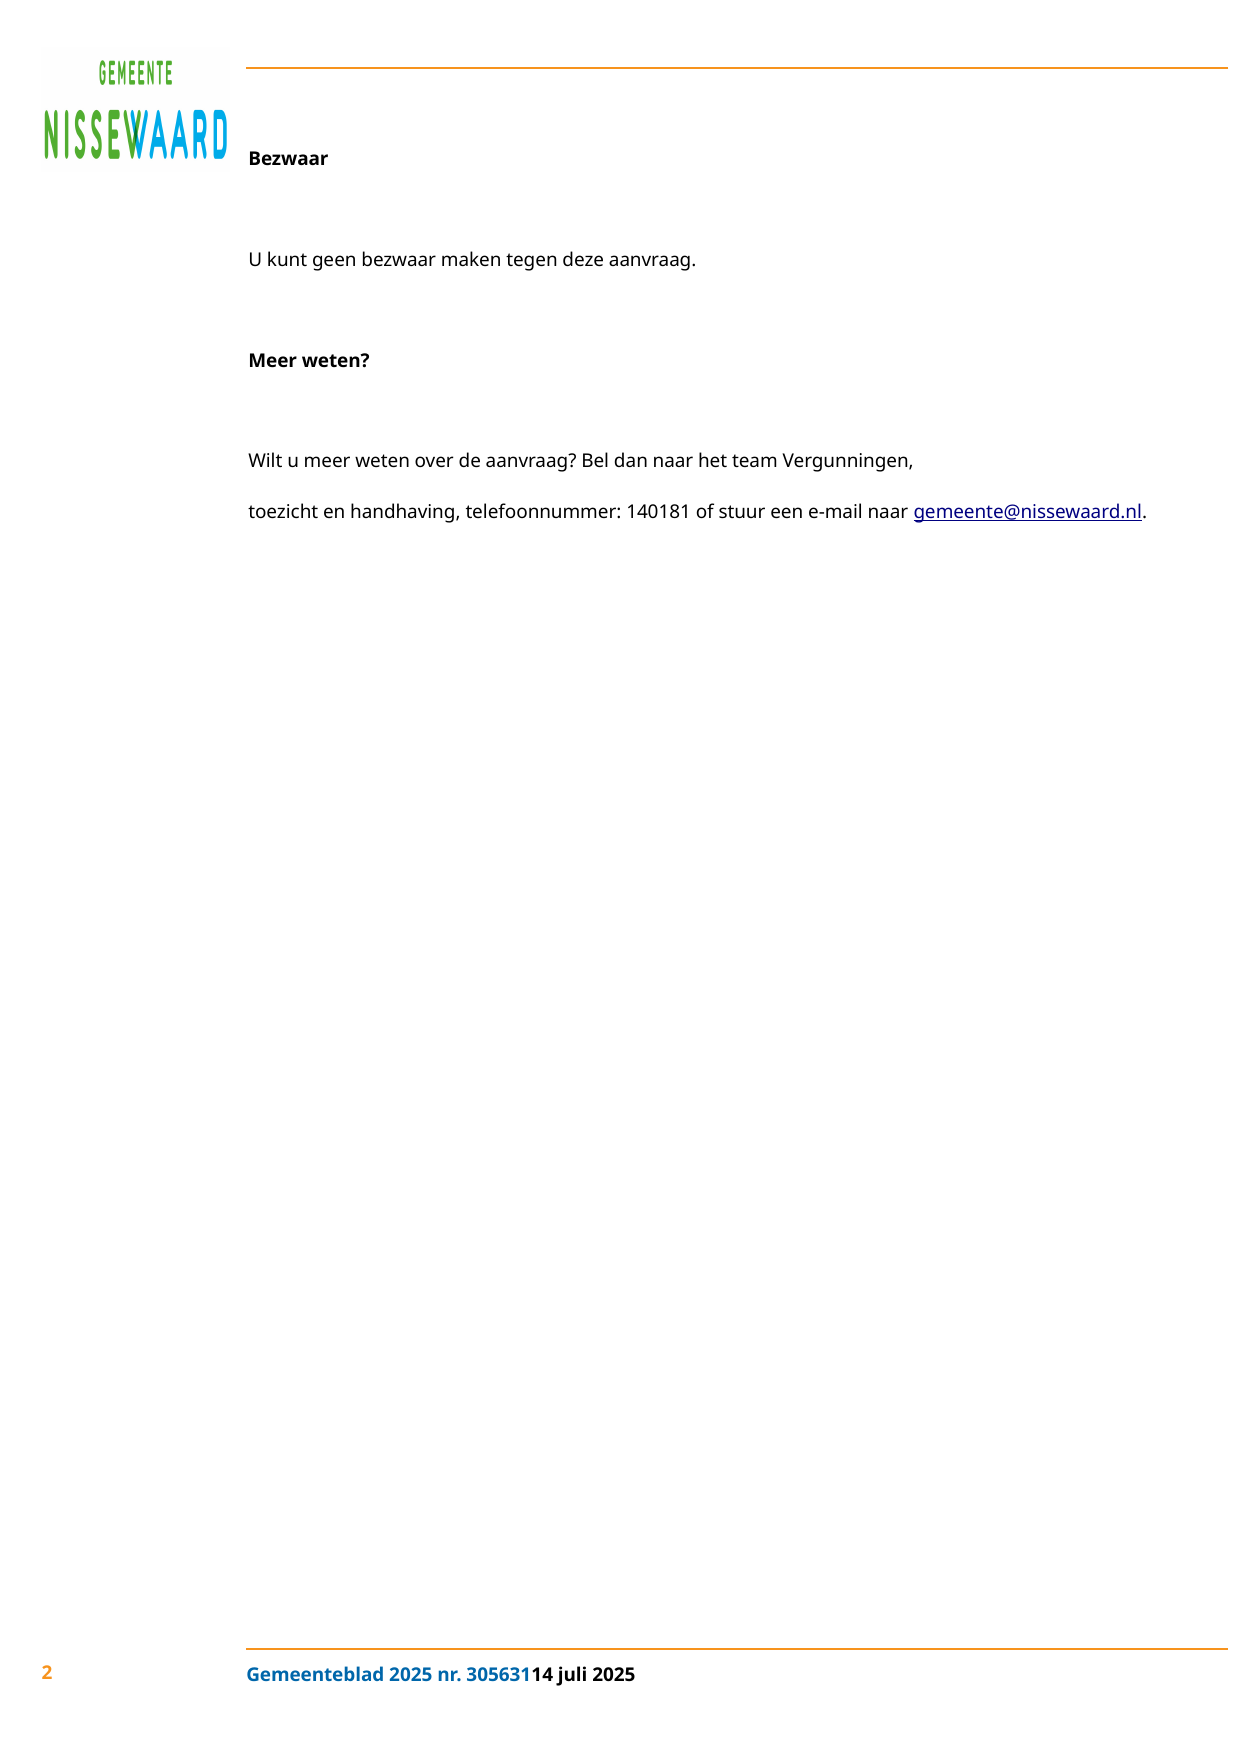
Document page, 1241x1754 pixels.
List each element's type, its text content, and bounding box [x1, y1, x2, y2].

text Wilt u meer weten over de aanvraag? Bel dan naar het team Vergunningen, [248, 448, 1152, 473]
text Bezwaar [248, 145, 1152, 171]
text Meer weten? [248, 347, 1152, 373]
text U kunt geen bezwaar maken tegen deze aanvraag. [248, 246, 1152, 272]
picture [41, 47, 231, 172]
text toezicht en handhaving, telefoonnummer: 140181 of stuur een e-mail naar gemeente@nissewaard.nl. [248, 498, 1152, 524]
